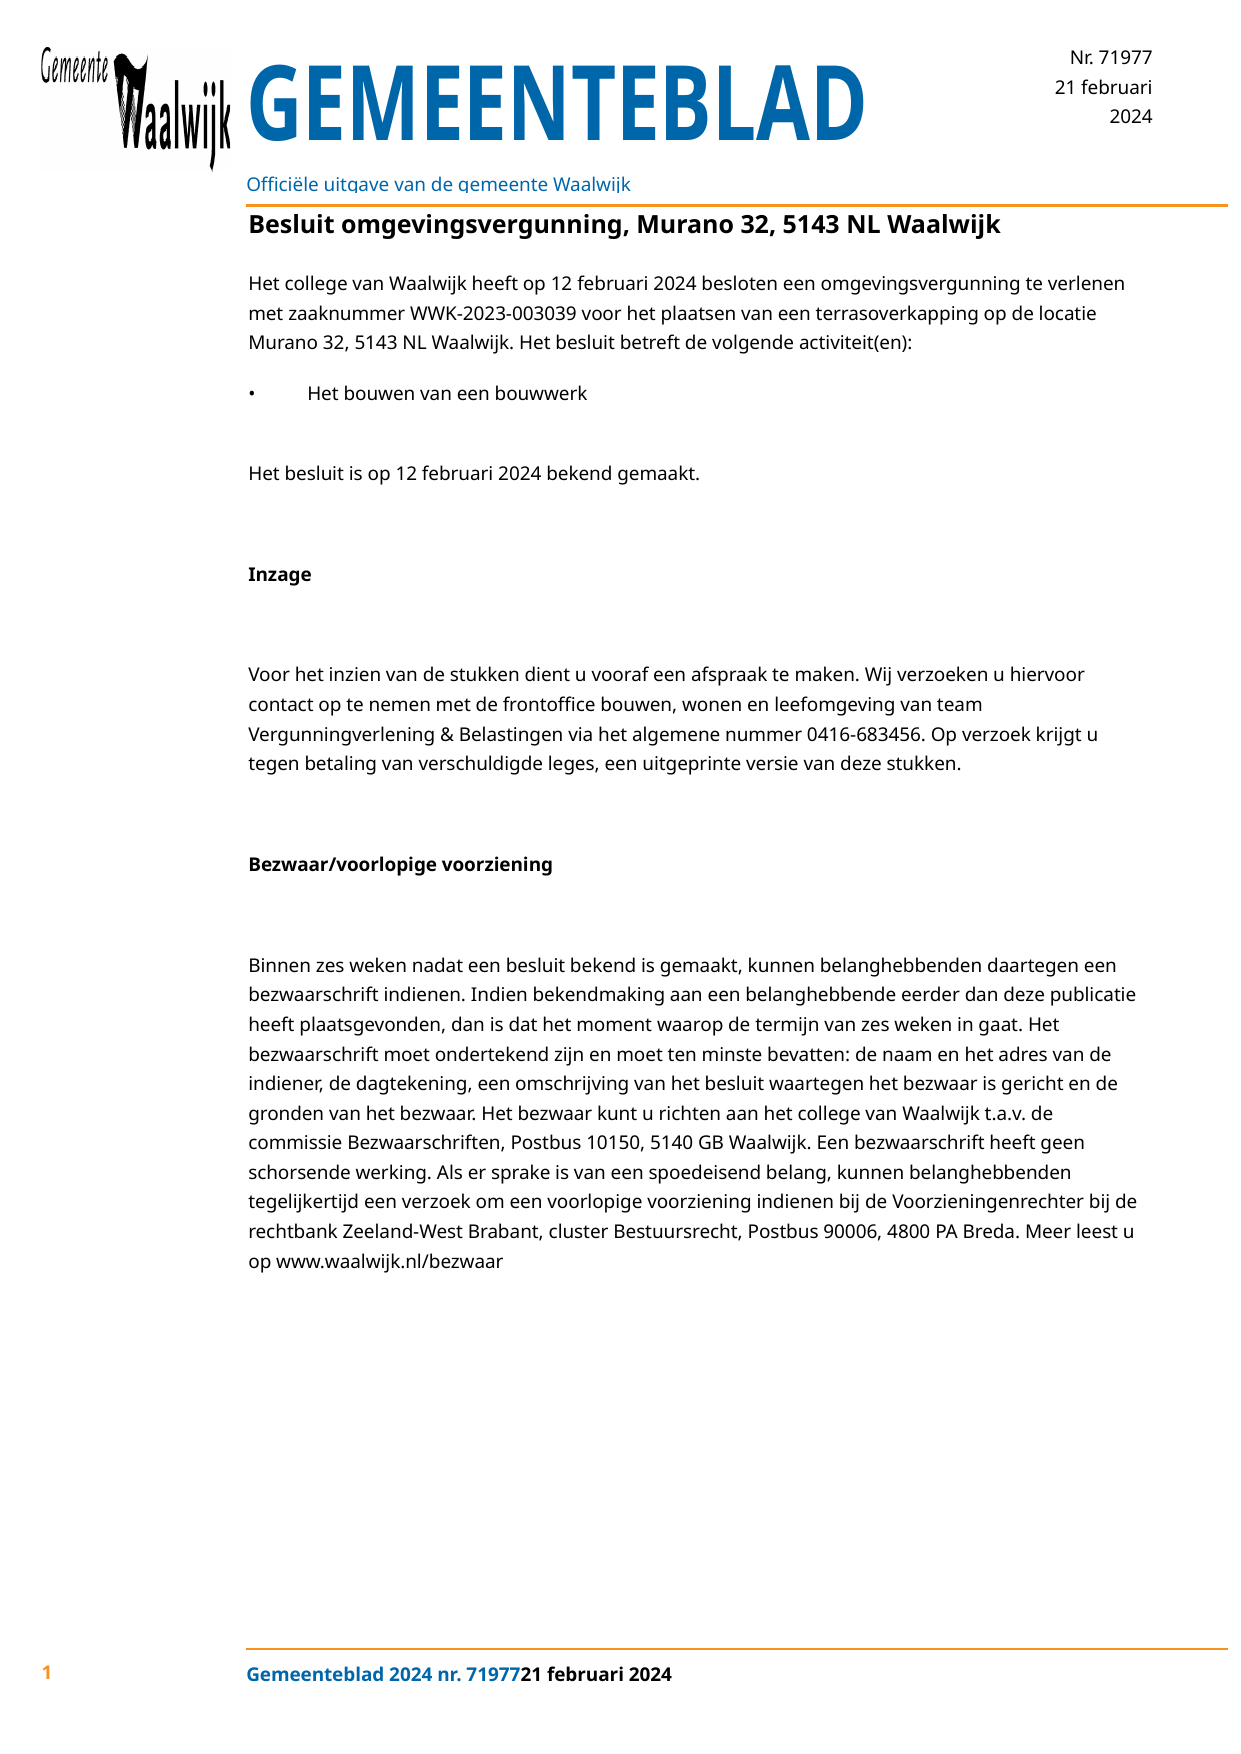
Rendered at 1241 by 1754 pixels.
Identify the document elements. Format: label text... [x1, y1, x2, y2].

text Voor het inzien van de stukken dient u vooraf een afspraak te maken. Wij verzoeken u hiervoor contact op te nemen met de frontoffice bouwen, wonen en leefomgeving van team Vergunningverlening & Belastingen via het algemene nummer 0416-683456. Op verzoek krijgt u tegen betaling van verschuldigde leges, een uitgeprinte versie van deze stukken. [248, 662, 1152, 776]
text Inzage [248, 561, 1152, 586]
text Binnen zes weken nadat een besluit bekend is gemaakt, kunnen belanghebbenden daartegen een bezwaarschrift indienen. Indien bekendmaking aan een belanghebbende eerder dan deze publicatie heeft plaatsgevonden, dan is dat het moment waarop de termijn van zes weken in gaat. Het bezwaarschrift moet ondertekend zijn en moet ten minste bevatten: de naam en het adres van de indiener, de dagtekening, een omschrijving van het besluit waartegen het bezwaar is gericht en de gronden van het bezwaar. Het bezwaar kunt u richten aan het college van Waalwijk t.a.v. de commissie Bezwaarschriften, Postbus 10150, 5140 GB Waalwijk. Een bezwaarschrift heeft geen schorsende werking. Als er sprake is van een spoedeisend belang, kunnen belanghebbenden tegelijkertijd een verzoek om een voorlopige voorziening indienen bij de Voorzieningenrechter bij de rechtbank Zeeland-West Brabant, cluster Bestuursrecht, Postbus 90006, 4800 PA Breda. Meer leest u op www.waalwijk.nl/bezwaar [248, 952, 1152, 1273]
list Het bouwen van een bouwwerk [248, 380, 1152, 406]
text Besluit omgevingsvergunning, Murano 32, 5143 NL Waalwijk [248, 207, 1152, 241]
text Het college van Waalwijk heeft op 12 februari 2024 besloten een omgevingsvergunning te verlenen met zaaknummer WWK-2023-003039 voor het plaatsen van een terrasoverkapping op de locatie Murano 32, 5143 NL Waalwijk. Het besluit betreft de volgende activiteit(en): [248, 270, 1152, 355]
text Bezwaar/voorlopige voorziening [248, 851, 1152, 877]
picture [41, 47, 231, 172]
text Het besluit is op 12 februari 2024 bekend gemaakt. [248, 460, 1152, 486]
